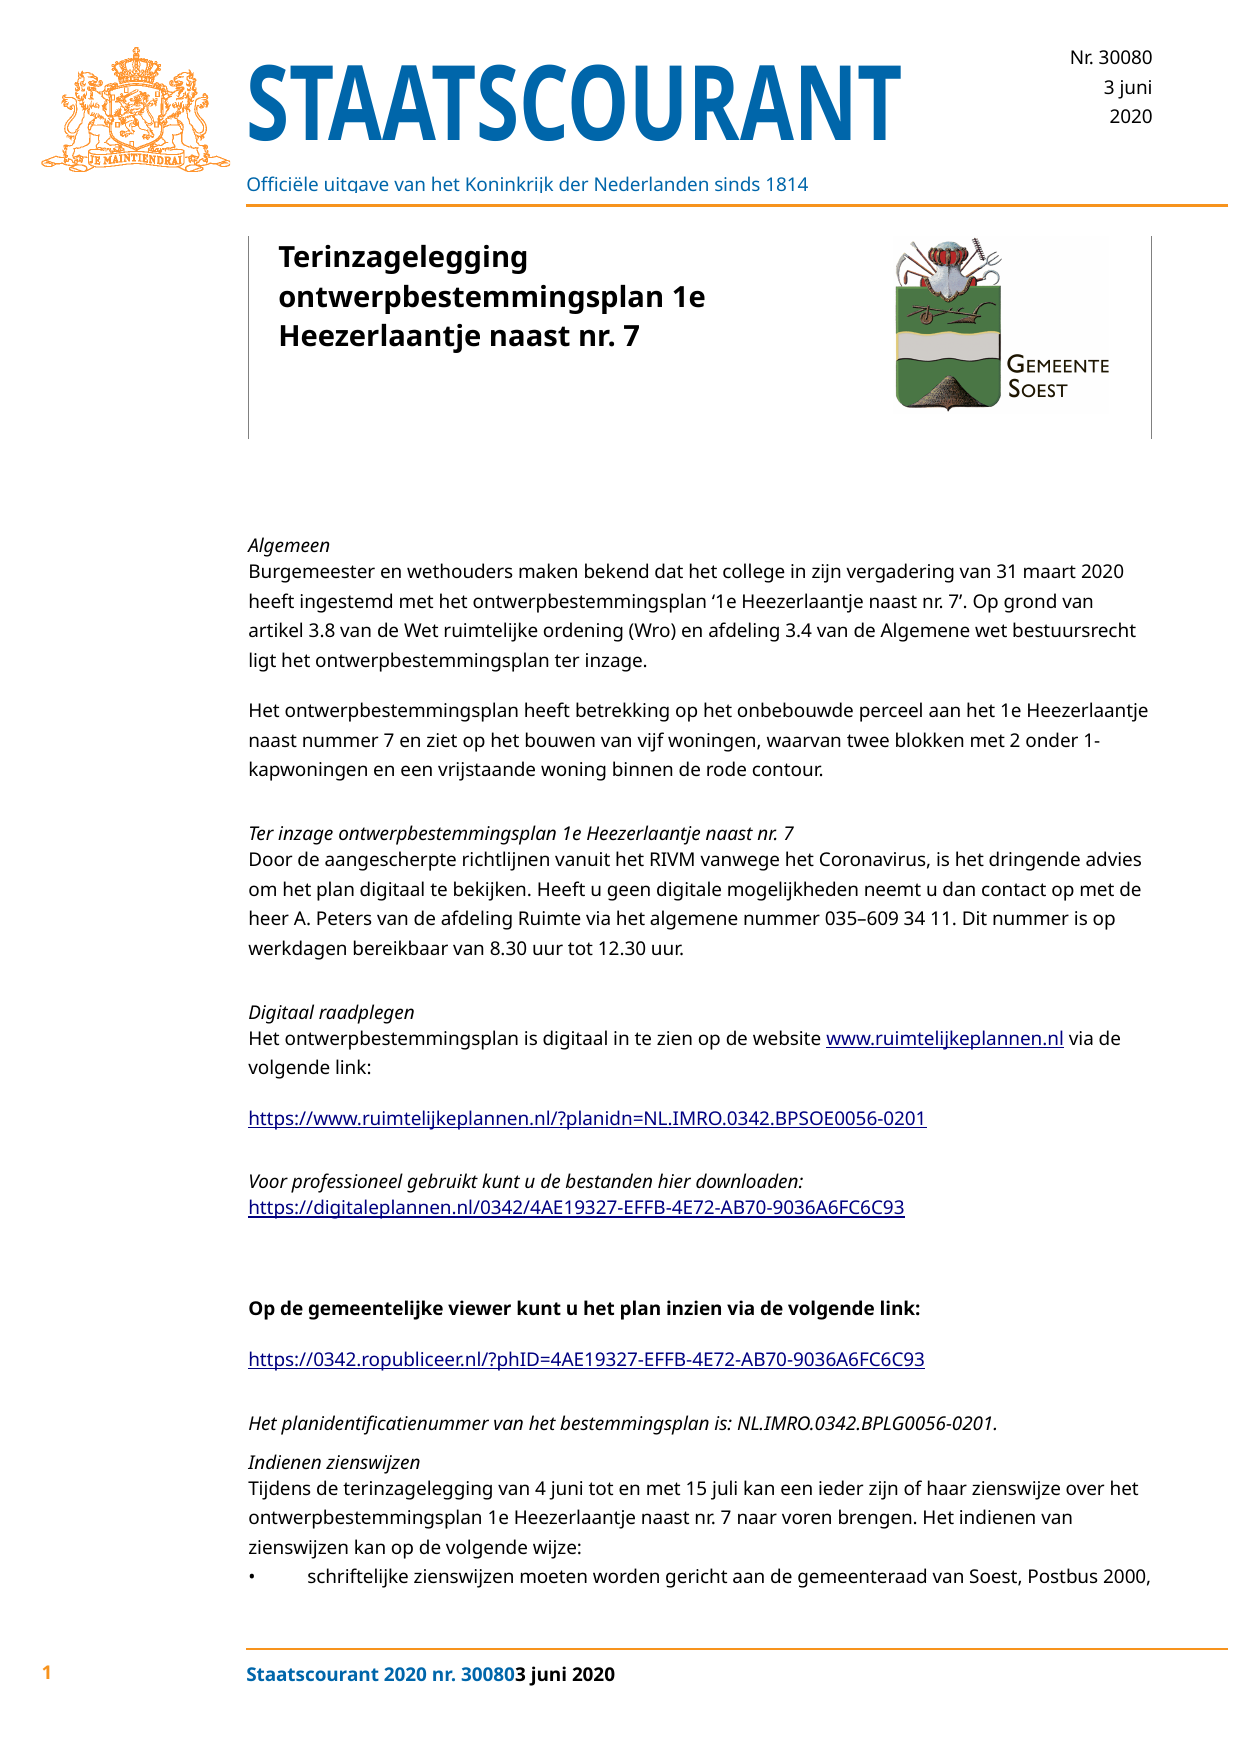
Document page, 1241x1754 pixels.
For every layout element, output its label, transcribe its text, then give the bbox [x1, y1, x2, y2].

text https://digitaleplannen.nl/0342/4AE19327-EFFB-4E72-AB70-9036A6FC6C93 [248, 1194, 1152, 1220]
text Burgemeester en wethouders maken bekend dat het college in zijn vergadering van 31 maart 2020 heeft ingestemd met het ontwerpbestemmingsplan ‘1e Heezerlaantje naast nr. 7’. Op grond van artikel 3.8 van de Wet ruimtelijke ordening (Wro) en afdeling 3.4 van de Algemene wet bestuursrecht ligt het ontwerpbestemmingsplan ter inzage. [248, 558, 1152, 673]
list schriftelijke zienswijzen moeten worden gericht aan de gemeenteraad van Soest, Postbus 2000, [248, 1563, 1152, 1589]
table_header [1109, 236, 1151, 413]
picture [892, 236, 1109, 414]
text Het planidentificatienummer van het bestemmingsplan is: NL.IMRO.0342.BPLG0056-0201. [248, 1410, 1152, 1435]
text https://www.ruimtelijkeplannen.nl/?planidn=NL.IMRO.0342.BPSOE0056-0201 [248, 1105, 1152, 1131]
text Digitaal raadplegen [248, 999, 1152, 1025]
picture [41, 47, 231, 172]
text Voor professioneel gebruikt kunt u de bestanden hier downloaden: [248, 1169, 1152, 1194]
table_header [850, 236, 892, 413]
text Indienen zienswijzen [248, 1449, 1152, 1475]
text Het ontwerpbestemmingsplan heeft betrekking op het onbebouwde perceel aan het 1e Heezerlaantje naast nummer 7 en ziet op het bouwen van vijf woningen, waarvan twee blokken met 2 onder 1-kapwoningen en een vrijstaande woning binnen de rode contour. [248, 697, 1152, 782]
text https://0342.ropubliceer.nl/?phID=4AE19327-EFFB-4E72-AB70-9036A6FC6C93 [248, 1346, 1152, 1371]
text Op de gemeentelijke viewer kunt u het plan inzien via de volgende link: [248, 1295, 1152, 1321]
table_header Terinzagelegging ontwerpbestemmingsplan 1e Heezerlaantje naast nr. 7 [249, 236, 850, 439]
text Door de aangescherpte richtlijnen vanuit het RIVM vanwege het Coronavirus, is het dringende advies om het plan digitaal te bekijken. Heeft u geen digitale mogelijkheden neemt u dan contact op met de heer A. Peters van de afdeling Ruimte via het algemene nummer 035–609 34 11. Dit nummer is op werkdagen bereikbaar van 8.30 uur tot 12.30 uur. [248, 846, 1152, 961]
text Tijdens de terinzagelegging van 4 juni tot en met 15 juli kan een ieder zijn of haar zienswijze over het ontwerpbestemmingsplan 1e Heezerlaantje naast nr. 7 naar voren brengen. Het indienen van zienswijzen kan op de volgende wijze: [248, 1475, 1152, 1559]
text Het ontwerpbestemmingsplan is digitaal in te zien op de website www.ruimtelijkeplannen.nl via de volgende link: [248, 1025, 1152, 1080]
text Ter inzage ontwerpbestemmingsplan 1e Heezerlaantje naast nr. 7 [248, 821, 1152, 846]
text Algemeen [248, 533, 1152, 558]
table_header [850, 414, 1151, 439]
